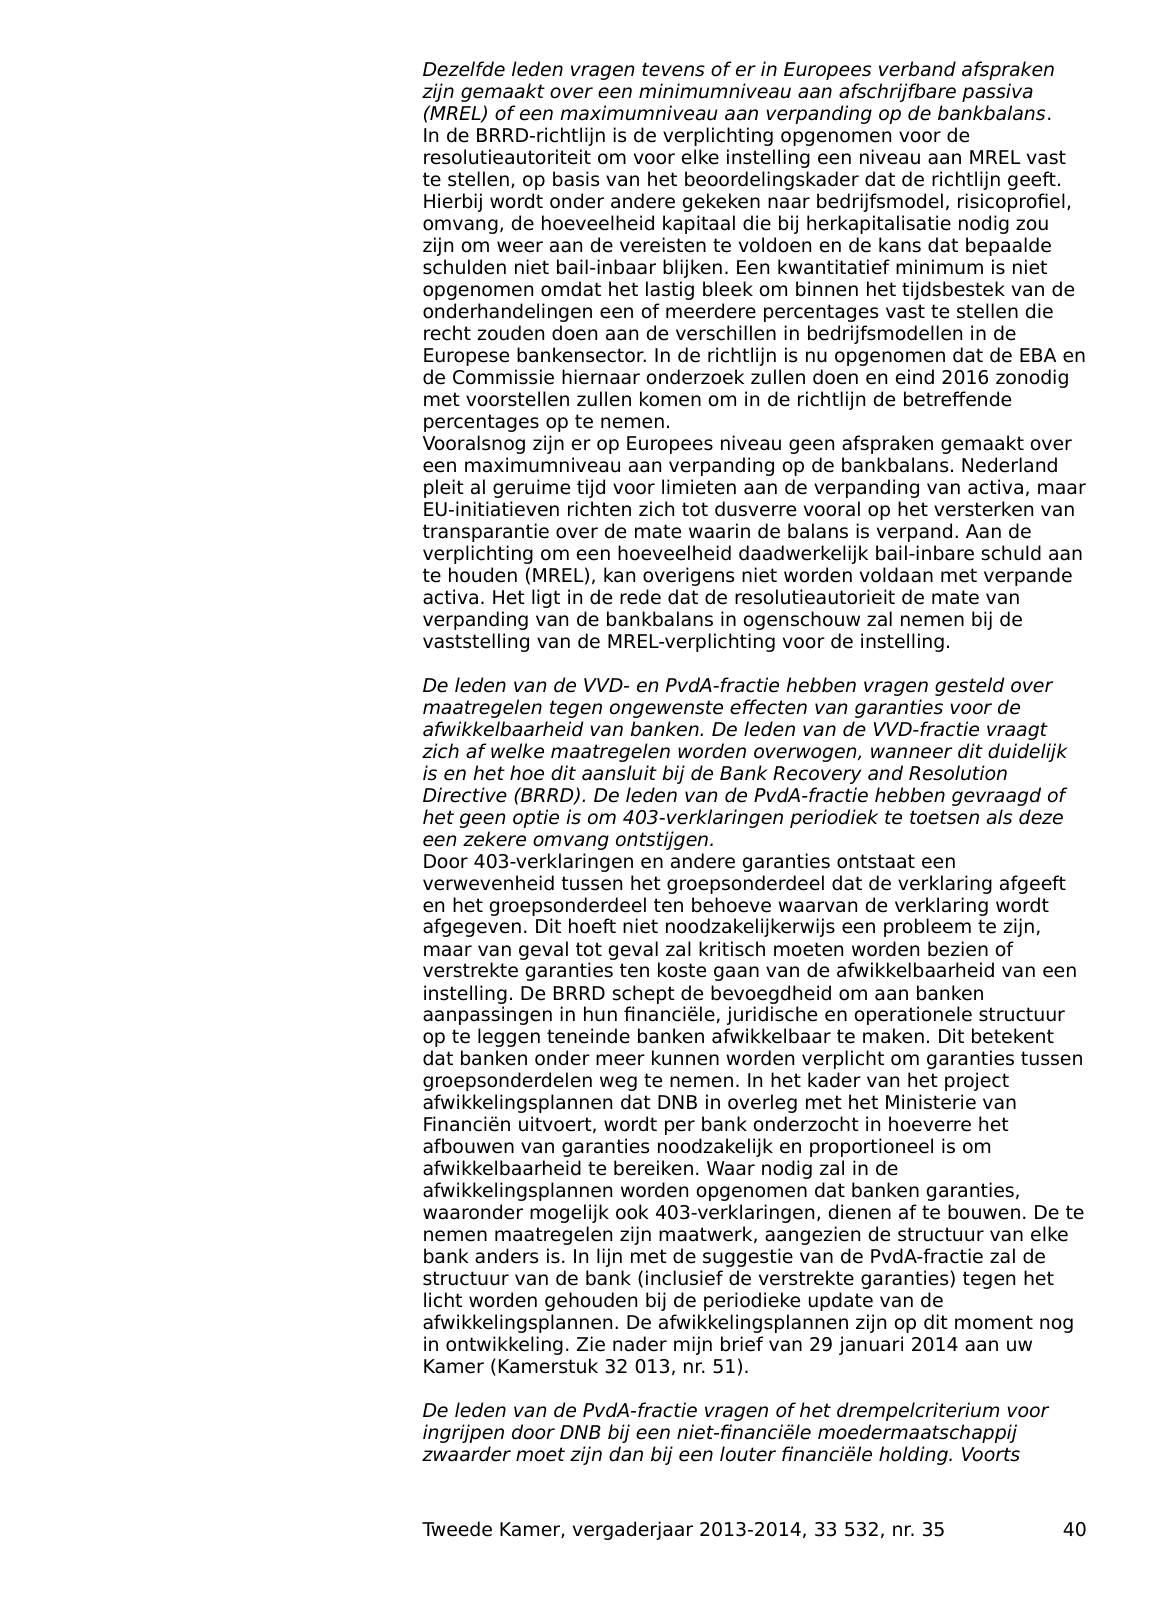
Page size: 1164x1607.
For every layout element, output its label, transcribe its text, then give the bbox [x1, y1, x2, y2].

text De leden van de VVD- en PvdA-fractie hebben vragen gesteld over maatregelen tegen ongewenste effecten van garanties voor de afwikkelbaarheid van banken. De leden van de VVD-fractie vraagt zich af welke maatregelen worden overwogen, wanneer dit duidelijk is en het hoe dit aansluit bij de Bank Recovery and Resolution Directive (BRRD). De leden van de PvdA-fractie hebben gevraagd of het geen optie is om 403-verklaringen periodiek te toetsen als deze een zekere omvang ontstijgen. [422, 675, 1087, 851]
text De leden van de PvdA-fractie vragen of het drempelcriterium voor ingrijpen door DNB bij een niet-financiële moedermaatschappij zwaarder moet zijn dan bij een louter financiële holding. Voorts [422, 1400, 1087, 1466]
text In de BRRD-richtlijn is de verplichting opgenomen voor de resolutieautoriteit om voor elke instelling een niveau aan MREL vast te stellen, op basis van het beoordelingskader dat de richtlijn geeft. Hierbij wordt onder andere gekeken naar bedrijfsmodel, risicoprofiel, omvang, de hoeveelheid kapitaal die bij herkapitalisatie nodig zou zijn om weer aan de vereisten te voldoen en de kans dat bepaalde schulden niet bail-inbaar blijken. Een kwantitatief minimum is niet opgenomen omdat het lastig bleek om binnen het tijdsbestek van de onderhandelingen een of meerdere percentages vast te stellen die recht zouden doen aan de verschillen in bedrijfsmodellen in de Europese bankensector. In de richtlijn is nu opgenomen dat de EBA en de Commissie hiernaar onderzoek zullen doen en eind 2016 zonodig met voorstellen zullen komen om in de richtlijn de betreffende percentages op te nemen. [422, 125, 1087, 433]
text Vooralsnog zijn er op Europees niveau geen afspraken gemaakt over een maximumniveau aan verpanding op de bankbalans. Nederland pleit al geruime tijd voor limieten aan de verpanding van activa, maar EU-initiatieven richten zich tot dusverre vooral op het versterken van transparantie over de mate waarin de balans is verpand. Aan de verplichting om een hoeveelheid daadwerkelijk bail-inbare schuld aan te houden (MREL), kan overigens niet worden voldaan met verpande activa. Het ligt in de rede dat de resolutieautorieit de mate van verpanding van de bankbalans in ogenschouw zal nemen bij de vaststelling van de MREL-verplichting voor de instelling. [422, 433, 1087, 652]
text Door 403-verklaringen en andere garanties ontstaat een verwevenheid tussen het groepsonderdeel dat de verklaring afgeeft en het groepsonderdeel ten behoeve waarvan de verklaring wordt afgegeven. Dit hoeft niet noodzakelijkerwijs een probleem te zijn, maar van geval tot geval zal kritisch moeten worden bezien of verstrekte garanties ten koste gaan van de afwikkelbaarheid van een instelling. De BRRD schept de bevoegdheid om aan banken aanpassingen in hun financiële, juridische en operationele structuur op te leggen teneinde banken afwikkelbaar te maken. Dit betekent dat banken onder meer kunnen worden verplicht om garanties tussen groepsonderdelen weg te nemen. In het kader van het project afwikkelingsplannen dat DNB in overleg met het Ministerie van Financiën uitvoert, wordt per bank onderzocht in hoeverre het afbouwen van garanties noodzakelijk en proportioneel is om afwikkelbaarheid te bereiken. Waar nodig zal in de afwikkelingsplannen worden opgenomen dat banken garanties, waaronder mogelijk ook 403-verklaringen, dienen af te bouwen. De te nemen maatregelen zijn maatwerk, aangezien de structuur van elke bank anders is. In lijn met de suggestie van de PvdA-fractie zal de structuur van de bank (inclusief de verstrekte garanties) tegen het licht worden gehouden bij de periodieke update van de afwikkelingsplannen. De afwikkelingsplannen zijn op dit moment nog in ontwikkeling. Zie nader mijn brief van 29 januari 2014 aan uw Kamer (Kamerstuk 32 013, nr. 51). [422, 851, 1087, 1378]
text Dezelfde leden vragen tevens of er in Europees verband afspraken zijn gemaakt over een minimumniveau aan afschrijfbare passiva (MREL) of een maximumniveau aan verpanding op de bankbalans. [422, 59, 1087, 125]
